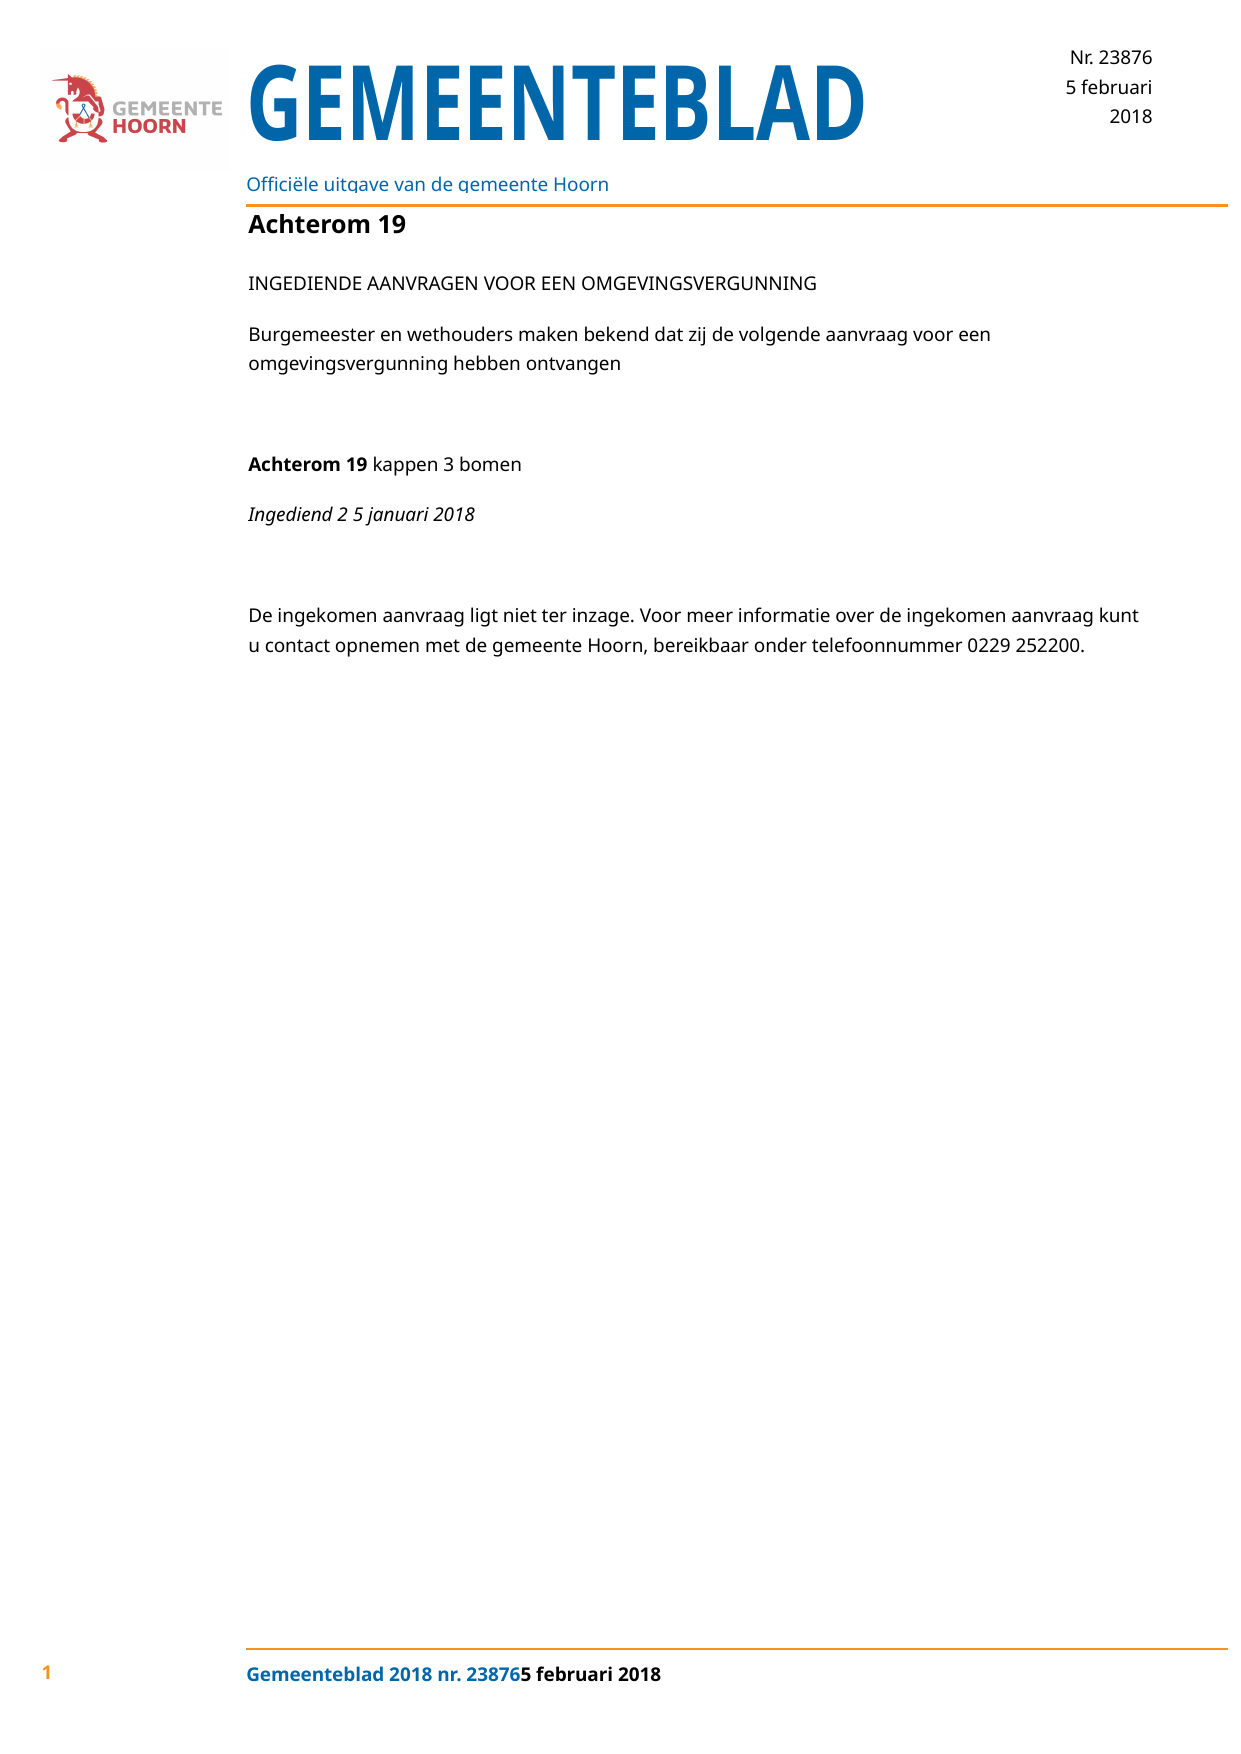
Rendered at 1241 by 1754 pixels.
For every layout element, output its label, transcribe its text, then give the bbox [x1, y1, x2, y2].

text INGEDIENDE AANVRAGEN VOOR EEN OMGEVINGSVERGUNNING [248, 270, 1152, 296]
text Achterom 19 [248, 207, 1152, 241]
text De ingekomen aanvraag ligt niet ter inzage. Voor meer informatie over de ingekomen aanvraag kunt u contact opnemen met de gemeente Hoorn, bereikbaar onder telefoonnummer 0229 252200. [248, 602, 1152, 658]
text Ingediend 2 5 januari 2018 [248, 502, 1152, 527]
picture [41, 47, 231, 172]
text Achterom 19 kappen 3 bomen [248, 451, 1152, 477]
text Burgemeester en wethouders maken bekend dat zij de volgende aanvraag voor een omgevingsvergunning hebben ontvangen [248, 321, 1152, 376]
